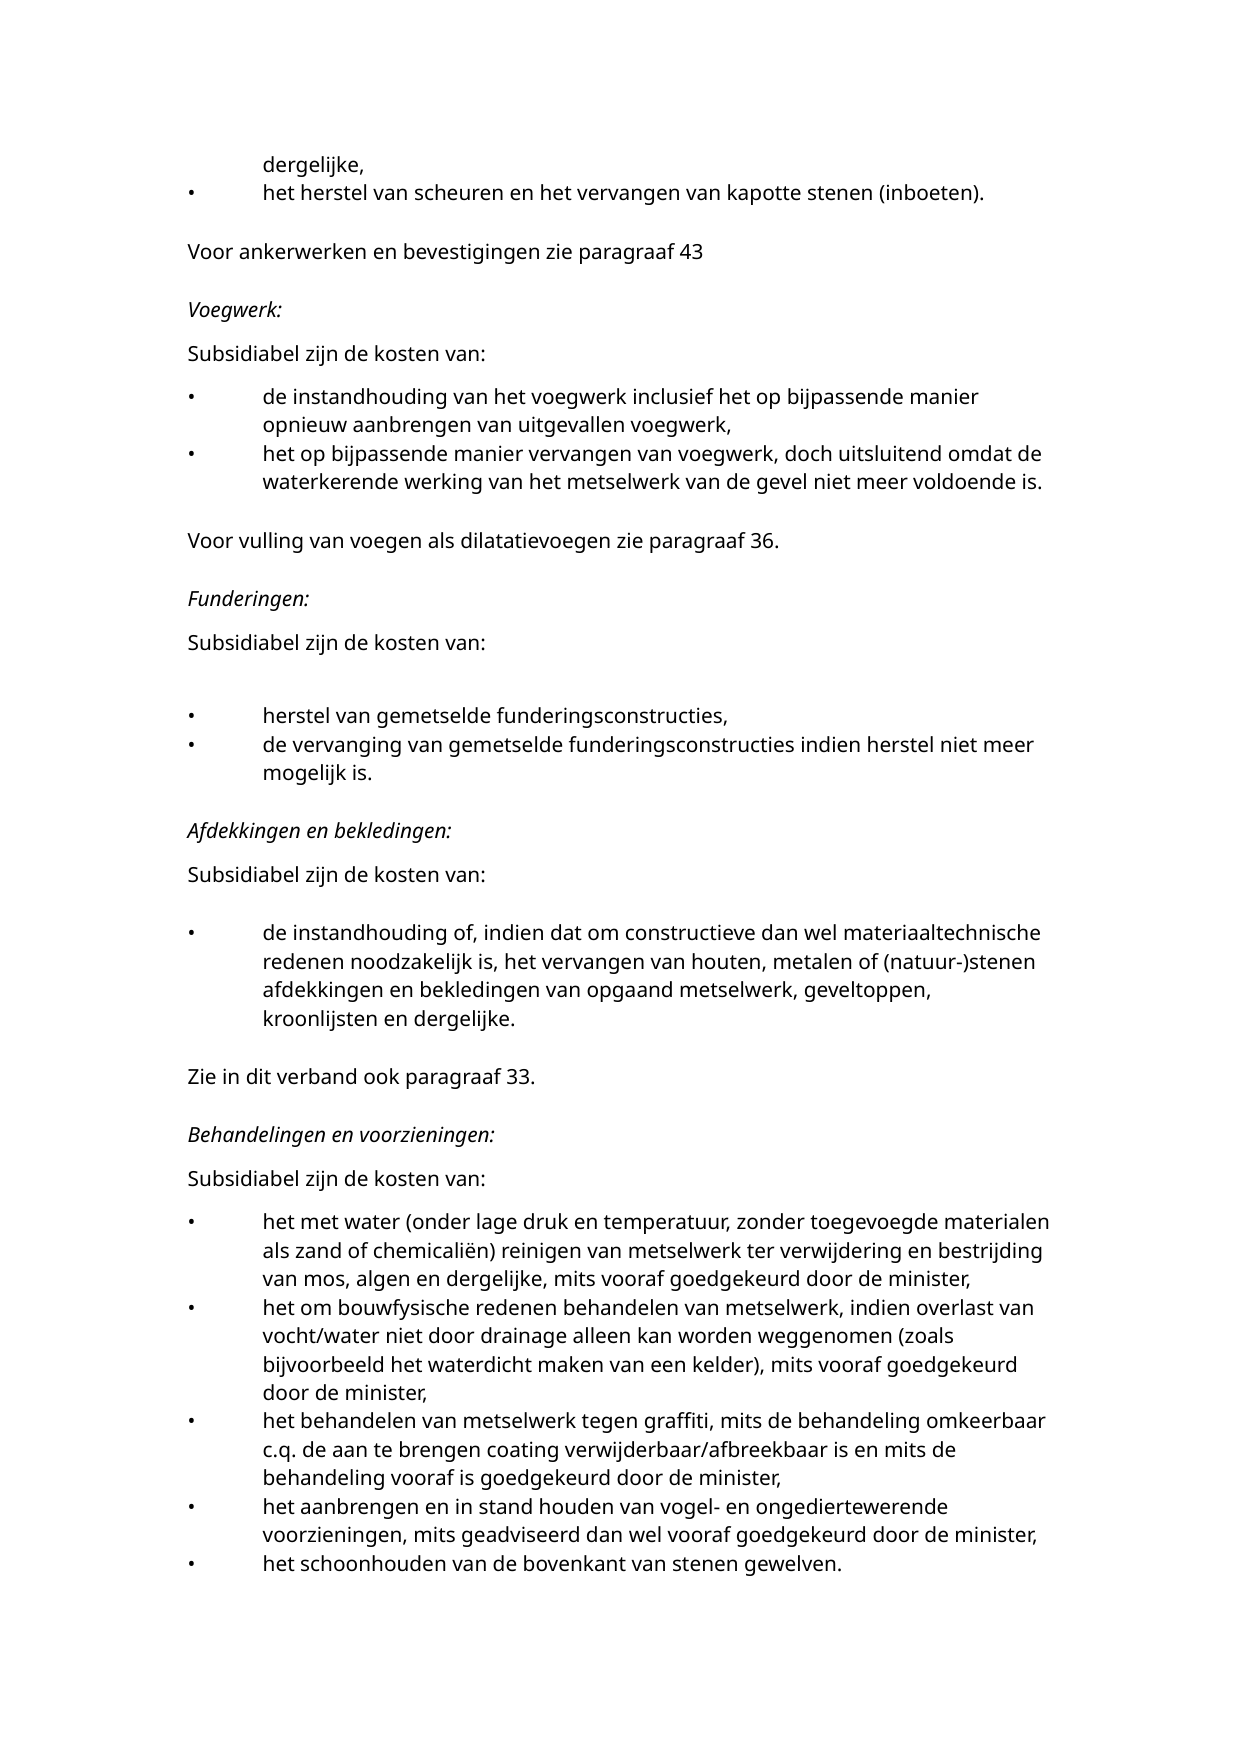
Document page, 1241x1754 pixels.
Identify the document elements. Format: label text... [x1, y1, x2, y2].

list de vervanging van gemetselde funderingsconstructies indien herstel niet meer mogelijk is. [187, 730, 1053, 787]
list het behandelen van metselwerk tegen graffiti, mits de behandeling omkeerbaar c.q. de aan te brengen coating verwijderbaar/afbreekbaar is en mits de behandeling vooraf is goedgekeurd door de minister, [187, 1407, 1053, 1492]
text Funderingen: [187, 584, 1053, 613]
list de instandhouding of, indien dat om constructieve dan wel materiaaltechnische redenen noodzakelijk is, het vervangen van houten, metalen of (natuur-)stenen afdekkingen en bekledingen van opgaand metselwerk, geveltoppen, kroonlijsten en dergelijke. [187, 918, 1053, 1032]
list het schoonhouden van de bovenkant van stenen gewelven. [187, 1549, 1053, 1577]
text Subsidiabel zijn de kosten van: [187, 860, 1053, 888]
text Voor vulling van voegen als dilatatievoegen zie paragraaf 36. [187, 526, 1053, 554]
list het herstel van scheuren en het vervangen van kapotte stenen (inboeten). [187, 178, 1053, 207]
list de instandhouding van het voegwerk inclusief het op bijpassende manier opnieuw aanbrengen van uitgevallen voegwerk, [187, 382, 1053, 439]
text Voor ankerwerken en bevestigingen zie paragraaf 43 [187, 237, 1053, 265]
list herstel van gemetselde funderingsconstructies, [187, 701, 1053, 730]
list het op bijpassende manier vervangen van voegwerk, doch uitsluitend omdat de waterkerende werking van het metselwerk van de gevel niet meer voldoende is. [187, 439, 1053, 496]
list het met water (onder lage druk en temperatuur, zonder toegevoegde materialen als zand of chemicaliën) reinigen van metselwerk ter verwijdering en bestrijding van mos, algen en dergelijke, mits vooraf goedgekeurd door de minister, [187, 1207, 1053, 1293]
text Afdekkingen en bekledingen: [187, 817, 1053, 845]
text Behandelingen en voorzieningen: [187, 1121, 1053, 1149]
text Voegwerk: [187, 295, 1053, 324]
list het aanbrengen en in stand houden van vogel- en ongediertewerende voorzieningen, mits geadviseerd dan wel vooraf goedgekeurd door de minister, [187, 1492, 1053, 1549]
list dergelijke, [187, 150, 1053, 178]
text Subsidiabel zijn de kosten van: [187, 1164, 1053, 1192]
list het om bouwfysische redenen behandelen van metselwerk, indien overlast van vocht/water niet door drainage alleen kan worden weggenomen (zoals bijvoorbeeld het waterdicht maken van een kelder), mits vooraf goedgekeurd door de minister, [187, 1293, 1053, 1407]
text Subsidiabel zijn de kosten van: [187, 339, 1053, 367]
text Zie in dit verband ook paragraaf 33. [187, 1062, 1053, 1091]
text Subsidiabel zijn de kosten van: [187, 628, 1053, 656]
